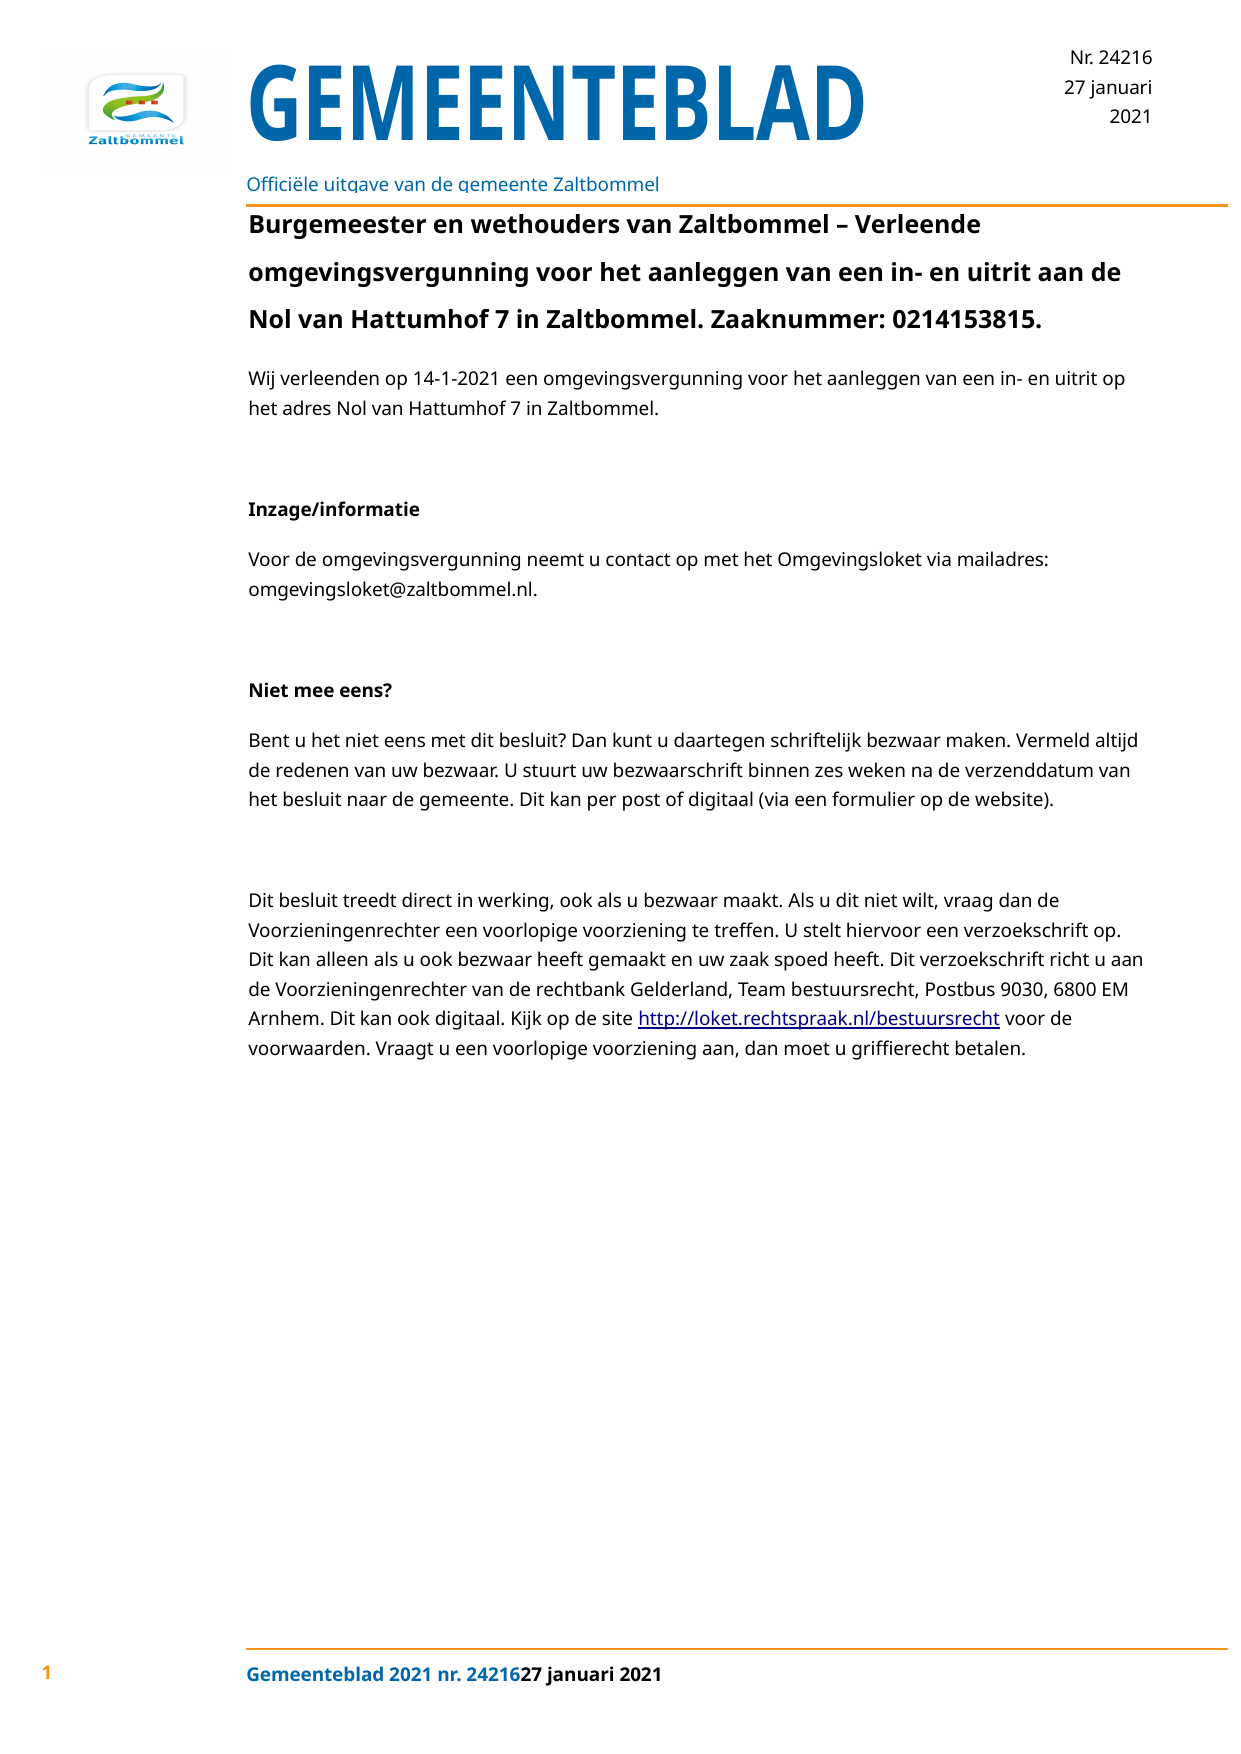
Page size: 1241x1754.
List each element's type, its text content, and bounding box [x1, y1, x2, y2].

text Bent u het niet eens met dit besluit? Dan kunt u daartegen schriftelijk bezwaar maken. Vermeld altijd de redenen van uw bezwaar. U stuurt uw bezwaarschrift binnen zes weken na de verzenddatum van het besluit naar de gemeente. Dit kan per post of digitaal (via een formulier op de website). [248, 727, 1152, 812]
text Wij verleenden op 14-1-2021 een omgevingsvergunning voor het aanleggen van een in- en uitrit op het adres Nol van Hattumhof 7 in Zaltbommel. [248, 366, 1152, 421]
text Burgemeester en wethouders van Zaltbommel – Verleende omgevingsvergunning voor het aanleggen van een in- en uitrit aan de Nol van Hattumhof 7 in Zaltbommel. Zaaknummer: 0214153815. [248, 207, 1152, 336]
text Inzage/informatie [248, 496, 1152, 522]
text Voor de omgevingsvergunning neemt u contact op met het Omgevingsloket via mailadres: omgevingsloket@zaltbommel.nl. [248, 546, 1152, 602]
picture [41, 47, 231, 172]
text Dit besluit treedt direct in werking, ook als u bezwaar maakt. Als u dit niet wilt, vraag dan de Voorzieningenrechter een voorlopige voorziening te treffen. U stelt hiervoor een verzoekschrift op. Dit kan alleen als u ook bezwaar heeft gemaakt en uw zaak spoed heeft. Dit verzoekschrift richt u aan de Voorzieningenrechter van de rechtbank Gelderland, Team bestuursrecht, Postbus 9030, 6800 EM Arnhem. Dit kan ook digitaal. Kijk op de site http://loket.rechtspraak.nl/bestuursrecht voor de voorwaarden. Vraagt u een voorlopige voorziening aan, dan moet u griffierecht betalen. [248, 887, 1152, 1061]
text Niet mee eens? [248, 677, 1152, 702]
